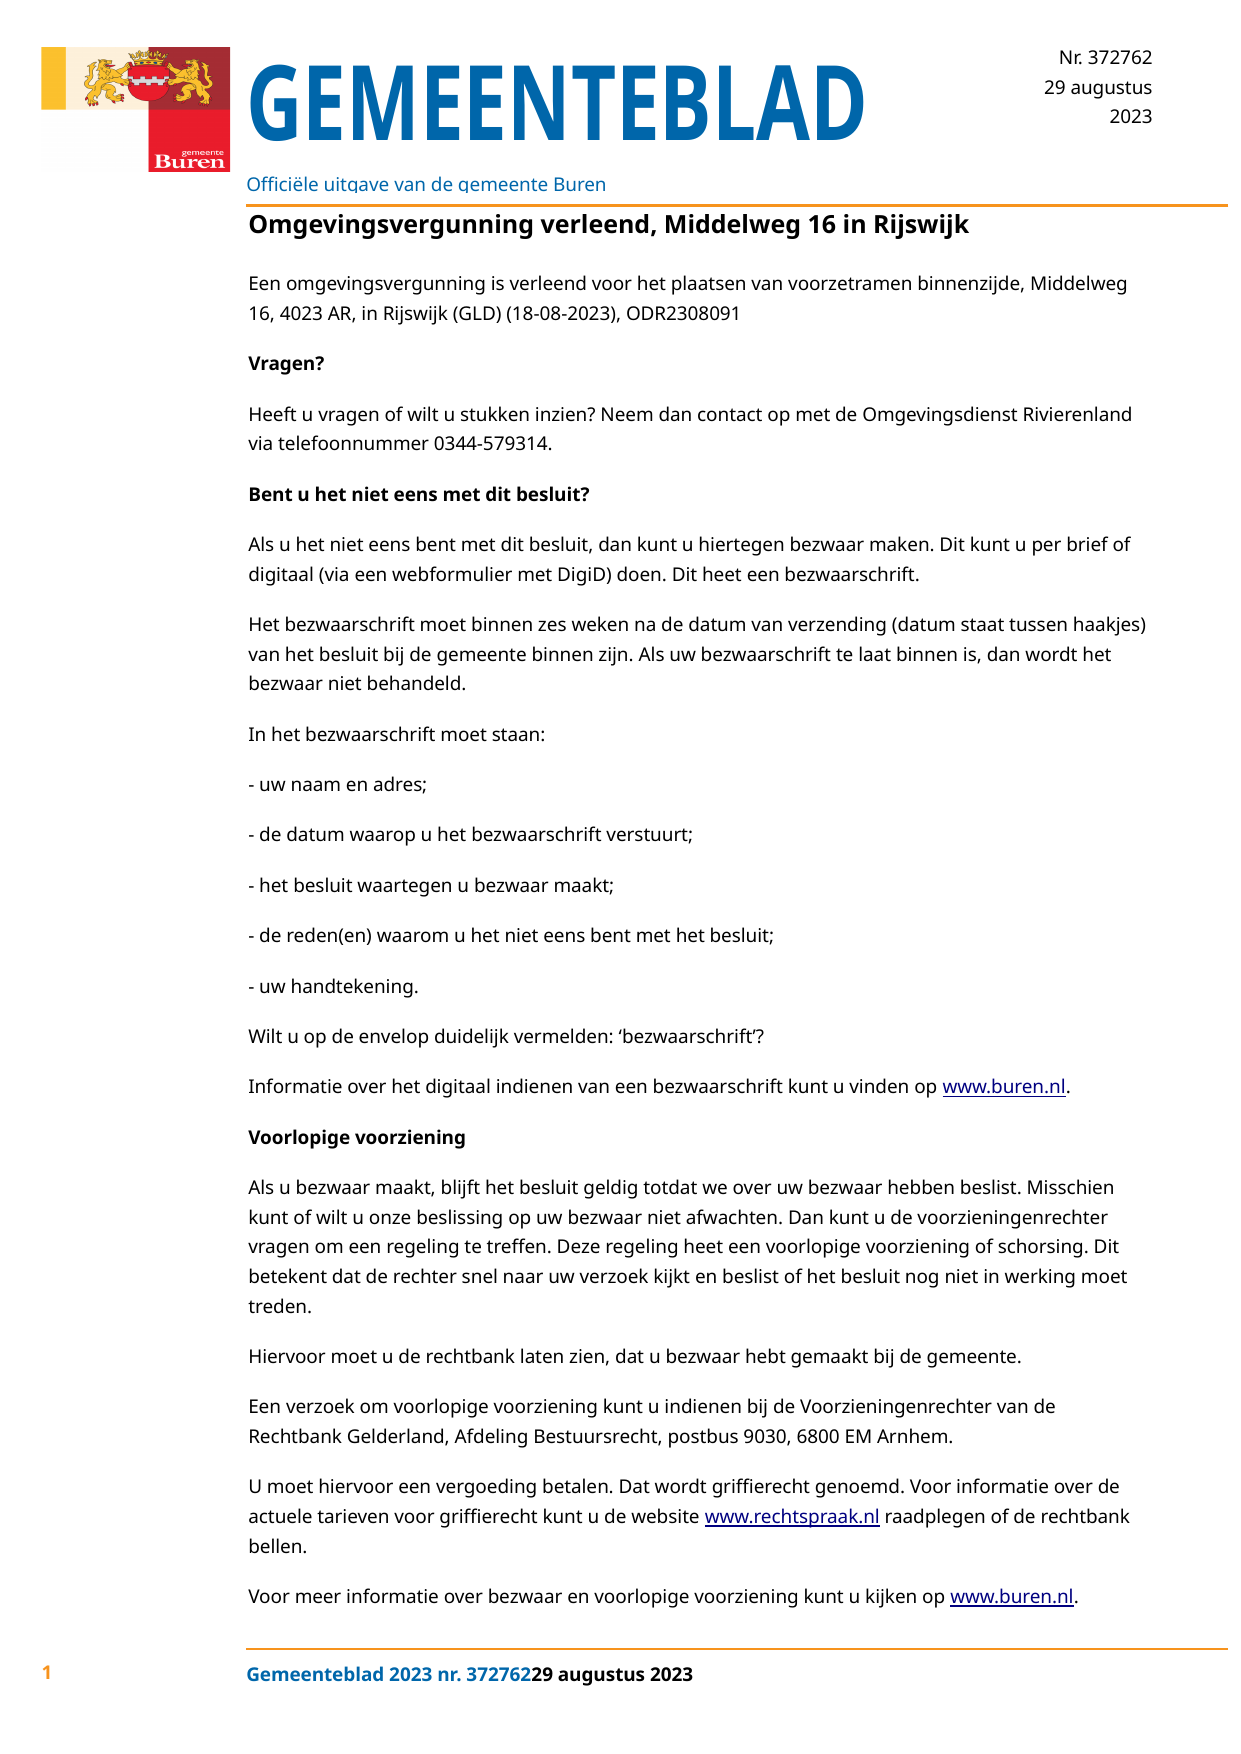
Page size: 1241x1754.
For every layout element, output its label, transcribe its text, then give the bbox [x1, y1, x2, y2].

text Als u bezwaar maakt, blijft het besluit geldig totdat we over uw bezwaar hebben beslist. Misschien kunt of wilt u onze beslissing op uw bezwaar niet afwachten. Dan kunt u de voorzieningenrechter vragen om een regeling te treffen. Deze regeling heet een voorlopige voorziening of schorsing. Dit betekent dat de rechter snel naar uw verzoek kijkt en beslist of het besluit nog niet in werking moet treden. [248, 1174, 1152, 1318]
text Voor meer informatie over bezwaar en voorlopige voorziening kunt u kijken op www.buren.nl. [248, 1583, 1152, 1609]
text Het bezwaarschrift moet binnen zes weken na de datum van verzending (datum staat tussen haakjes) van het besluit bij de gemeente binnen zijn. Als uw bezwaarschrift te laat binnen is, dan wordt het bezwaar niet behandeld. [248, 611, 1152, 696]
text In het bezwaarschrift moet staan: [248, 721, 1152, 746]
picture [41, 47, 231, 172]
text Bent u het niet eens met dit besluit? [248, 481, 1152, 506]
text Heeft u vragen of wilt u stukken inzien? Neem dan contact op met de Omgevingsdienst Rivierenland via telefoonnummer 0344-579314. [248, 401, 1152, 456]
text Omgevingsvergunning verleend, Middelweg 16 in Rijswijk [248, 207, 1152, 241]
text Vragen? [248, 350, 1152, 376]
text Wilt u op de envelop duidelijk vermelden: ‘bezwaarschrift’? [248, 1023, 1152, 1049]
text U moet hiervoor een vergoeding betalen. Dat wordt griffierecht genoemd. Voor informatie over de actuele tarieven voor griffierecht kunt u de website www.rechtspraak.nl raadplegen of de rechtbank bellen. [248, 1474, 1152, 1558]
text Een verzoek om voorlopige voorziening kunt u indienen bij de Voorzieningenrechter van de Rechtbank Gelderland, Afdeling Bestuursrecht, postbus 9030, 6800 EM Arnhem. [248, 1394, 1152, 1449]
text Voorlopige voorziening [248, 1124, 1152, 1150]
text - uw handtekening. [248, 973, 1152, 998]
text - uw naam en adres; [248, 771, 1152, 797]
text Een omgevingsvergunning is verleend voor het plaatsen van voorzetramen binnenzijde, Middelweg 16, 4023 AR, in Rijswijk (GLD) (18-08-2023), ODR2308091 [248, 270, 1152, 326]
text - de datum waarop u het bezwaarschrift verstuurt; [248, 822, 1152, 847]
text Informatie over het digitaal indienen van een bezwaarschrift kunt u vinden op www.buren.nl. [248, 1074, 1152, 1099]
text Hiervoor moet u de rechtbank laten zien, dat u bezwaar hebt gemaakt bij de gemeente. [248, 1343, 1152, 1369]
text - het besluit waartegen u bezwaar maakt; [248, 872, 1152, 898]
text Als u het niet eens bent met dit besluit, dan kunt u hiertegen bezwaar maken. Dit kunt u per brief of digitaal (via een webformulier met DigiD) doen. Dit heet een bezwaarschrift. [248, 531, 1152, 586]
text - de reden(en) waarom u het niet eens bent met het besluit; [248, 922, 1152, 948]
